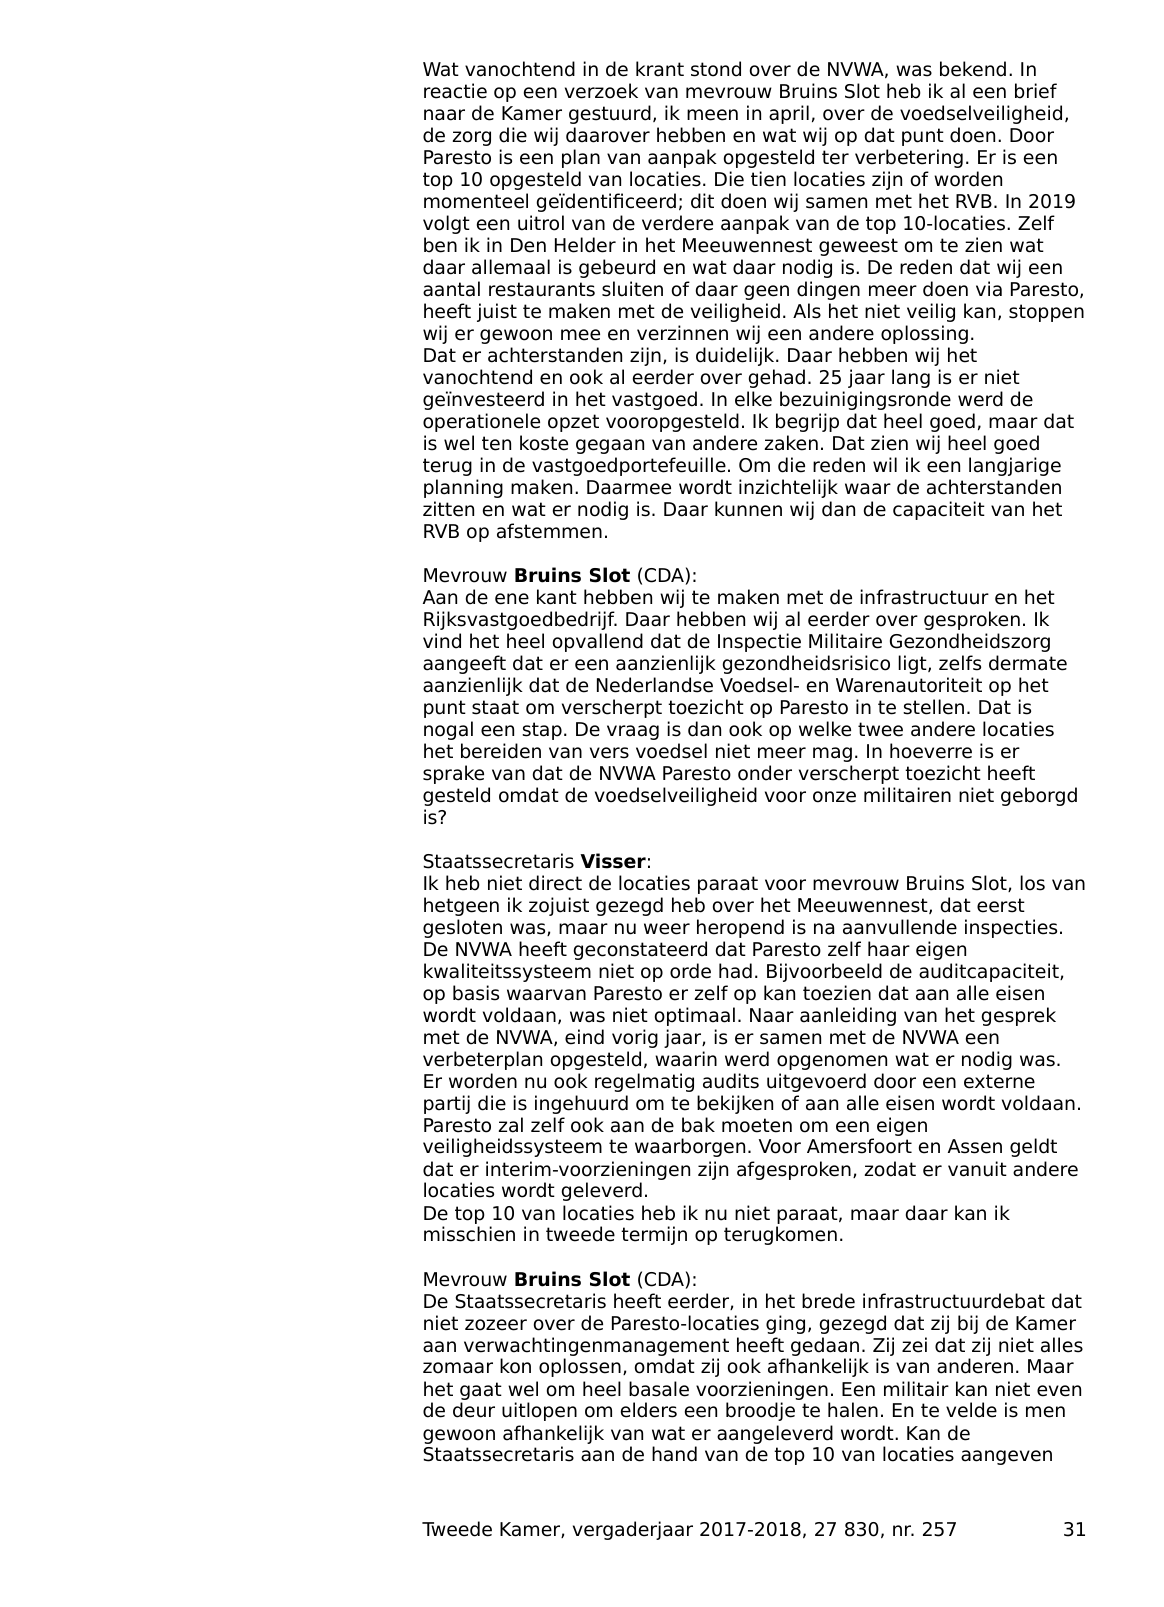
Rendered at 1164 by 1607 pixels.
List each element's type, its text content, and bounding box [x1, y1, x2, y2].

text De Staatssecretaris heeft eerder, in het brede infrastructuurdebat dat niet zozeer over de Paresto-locaties ging, gezegd dat zij bij de Kamer aan verwachtingenmanagement heeft gedaan. Zij zei dat zij niet alles zomaar kon oplossen, omdat zij ook afhankelijk is van anderen. Maar het gaat wel om heel basale voorzieningen. Een militair kan niet even de deur uitlopen om elders een broodje te halen. En te velde is men gewoon afhankelijk van wat er aangeleverd wordt. Kan de Staatssecretaris aan de hand van de top 10 van locaties aangeven [422, 1291, 1087, 1466]
text Staatssecretaris Visser: [422, 851, 1087, 873]
text Wat vanochtend in de krant stond over de NVWA, was bekend. In reactie op een verzoek van mevrouw Bruins Slot heb ik al een brief naar de Kamer gestuurd, ik meen in april, over de voedselveiligheid, de zorg die wij daarover hebben en wat wij op dat punt doen. Door Paresto is een plan van aanpak opgesteld ter verbetering. Er is een top 10 opgesteld van locaties. Die tien locaties zijn of worden momenteel geïdentificeerd; dit doen wij samen met het RVB. In 2019 volgt een uitrol van de verdere aanpak van de top 10-locaties. Zelf ben ik in Den Helder in het Meeuwennest geweest om te zien wat daar allemaal is gebeurd en wat daar nodig is. De reden dat wij een aantal restaurants sluiten of daar geen dingen meer doen via Paresto, heeft juist te maken met de veiligheid. Als het niet veilig kan, stoppen wij er gewoon mee en verzinnen wij een andere oplossing. [422, 59, 1087, 345]
text Ik heb niet direct de locaties paraat voor mevrouw Bruins Slot, los van hetgeen ik zojuist gezegd heb over het Meeuwennest, dat eerst gesloten was, maar nu weer heropend is na aanvullende inspecties. [422, 873, 1087, 939]
text De NVWA heeft geconstateerd dat Paresto zelf haar eigen kwaliteitssysteem niet op orde had. Bijvoorbeeld de auditcapaciteit, op basis waarvan Paresto er zelf op kan toezien dat aan alle eisen wordt voldaan, was niet optimaal. Naar aanleiding van het gesprek met de NVWA, eind vorig jaar, is er samen met de NVWA een verbeterplan opgesteld, waarin werd opgenomen wat er nodig was. Er worden nu ook regelmatig audits uitgevoerd door een externe partij die is ingehuurd om te bekijken of aan alle eisen wordt voldaan. Paresto zal zelf ook aan de bak moeten om een eigen veiligheidssysteem te waarborgen. Voor Amersfoort en Assen geldt dat er interim-voorzieningen zijn afgesproken, zodat er vanuit andere locaties wordt geleverd. [422, 939, 1087, 1202]
text Mevrouw Bruins Slot (CDA): [422, 1268, 1087, 1291]
text Dat er achterstanden zijn, is duidelijk. Daar hebben wij het vanochtend en ook al eerder over gehad. 25 jaar lang is er niet geïnvesteerd in het vastgoed. In elke bezuinigingsronde werd de operationele opzet vooropgesteld. Ik begrijp dat heel goed, maar dat is wel ten koste gegaan van andere zaken. Dat zien wij heel goed terug in de vastgoedportefeuille. Om die reden wil ik een langjarige planning maken. Daarmee wordt inzichtelijk waar de achterstanden zitten en wat er nodig is. Daar kunnen wij dan de capaciteit van het RVB op afstemmen. [422, 345, 1087, 543]
text Aan de ene kant hebben wij te maken met de infrastructuur en het Rijksvastgoedbedrijf. Daar hebben wij al eerder over gesproken. Ik vind het heel opvallend dat de Inspectie Militaire Gezondheidszorg aangeeft dat er een aanzienlijk gezondheidsrisico ligt, zelfs dermate aanzienlijk dat de Nederlandse Voedsel- en Warenautoriteit op het punt staat om verscherpt toezicht op Paresto in te stellen. Dat is nogal een stap. De vraag is dan ook op welke twee andere locaties het bereiden van vers voedsel niet meer mag. In hoeverre is er sprake van dat de NVWA Paresto onder verscherpt toezicht heeft gesteld omdat de voedselveiligheid voor onze militairen niet geborgd is? [422, 587, 1087, 828]
text De top 10 van locaties heb ik nu niet paraat, maar daar kan ik misschien in tweede termijn op terugkomen. [422, 1202, 1087, 1246]
text Mevrouw Bruins Slot (CDA): [422, 565, 1087, 587]
